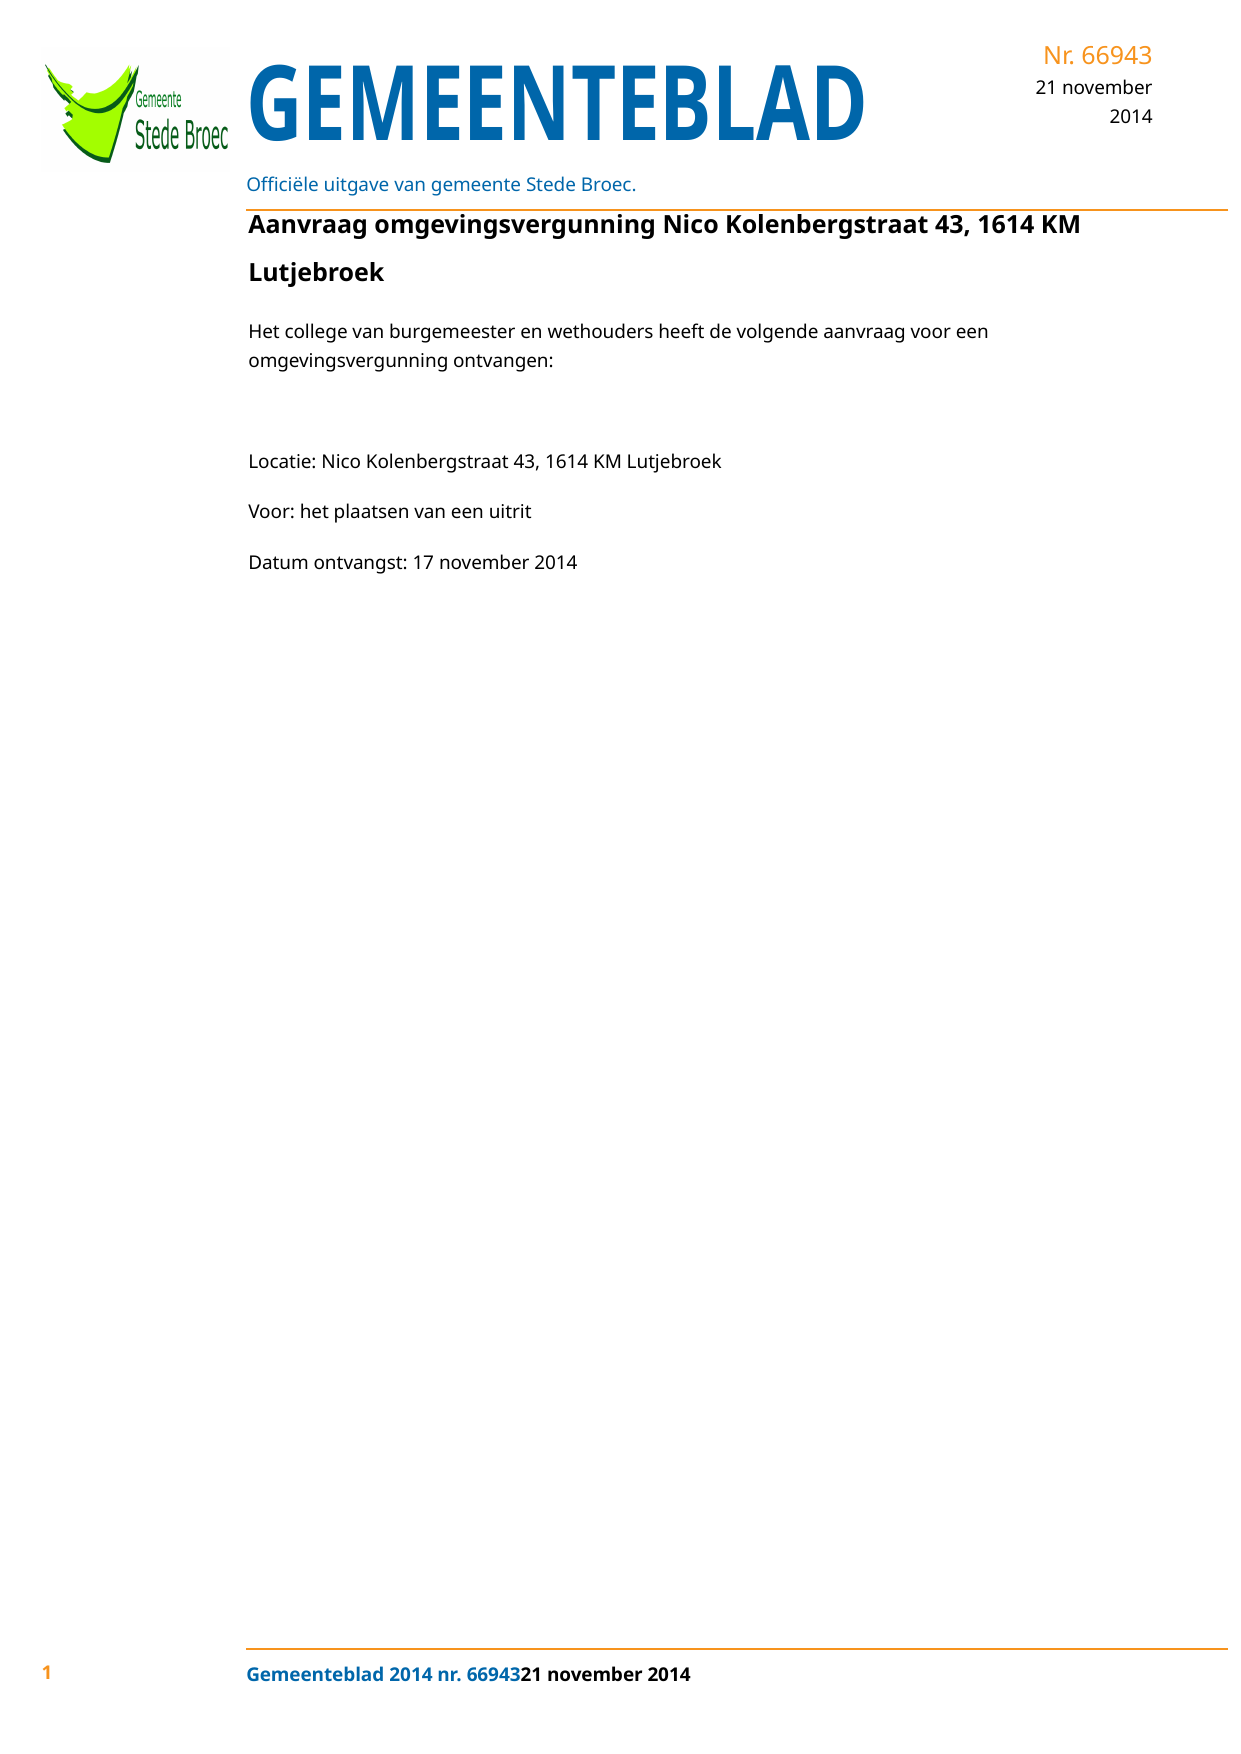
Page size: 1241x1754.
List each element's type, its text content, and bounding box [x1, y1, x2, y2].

text Voor: het plaatsen van een uitrit [248, 499, 1152, 524]
picture [41, 47, 231, 172]
text Locatie: Nico Kolenbergstraat 43, 1614 KM Lutjebroek [248, 448, 1152, 474]
text Aanvraag omgevingsvergunning Nico Kolenbergstraat 43, 1614 KM Lutjebroek [248, 211, 1152, 288]
text Datum ontvangst: 17 november 2014 [248, 549, 1152, 575]
text Het college van burgemeester en wethouders heeft de volgende aanvraag voor een omgevingsvergunning ontvangen: [248, 318, 1152, 373]
